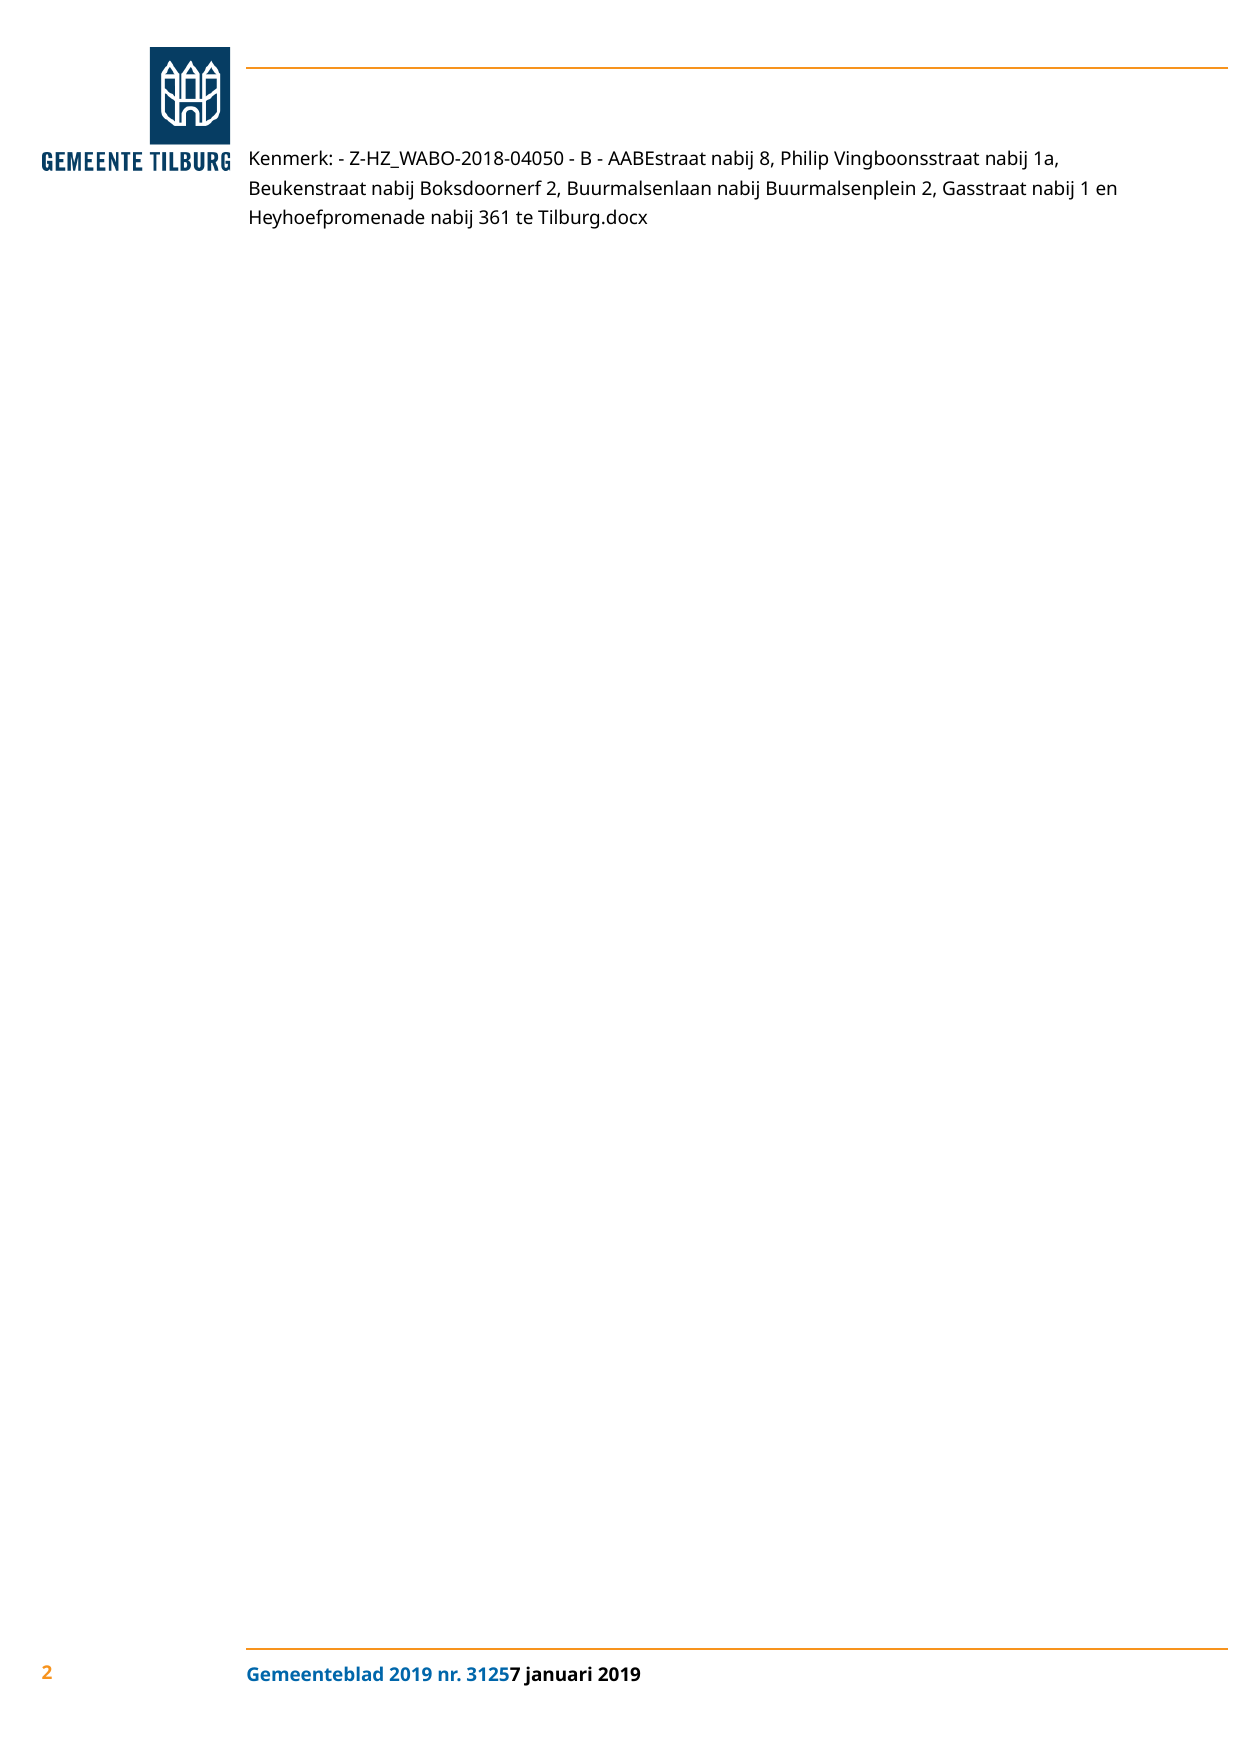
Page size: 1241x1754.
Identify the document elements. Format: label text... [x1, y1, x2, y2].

text Kenmerk: - Z-HZ_WABO-2018-04050 - B - AABEstraat nabij 8, Philip Vingboonsstraat nabij 1a, Beukenstraat nabij Boksdoornerf 2, Buurmalsenlaan nabij Buurmalsenplein 2, Gasstraat nabij 1 en Heyhoefpromenade nabij 361 te Tilburg.docx [248, 145, 1152, 230]
picture [41, 47, 231, 172]
